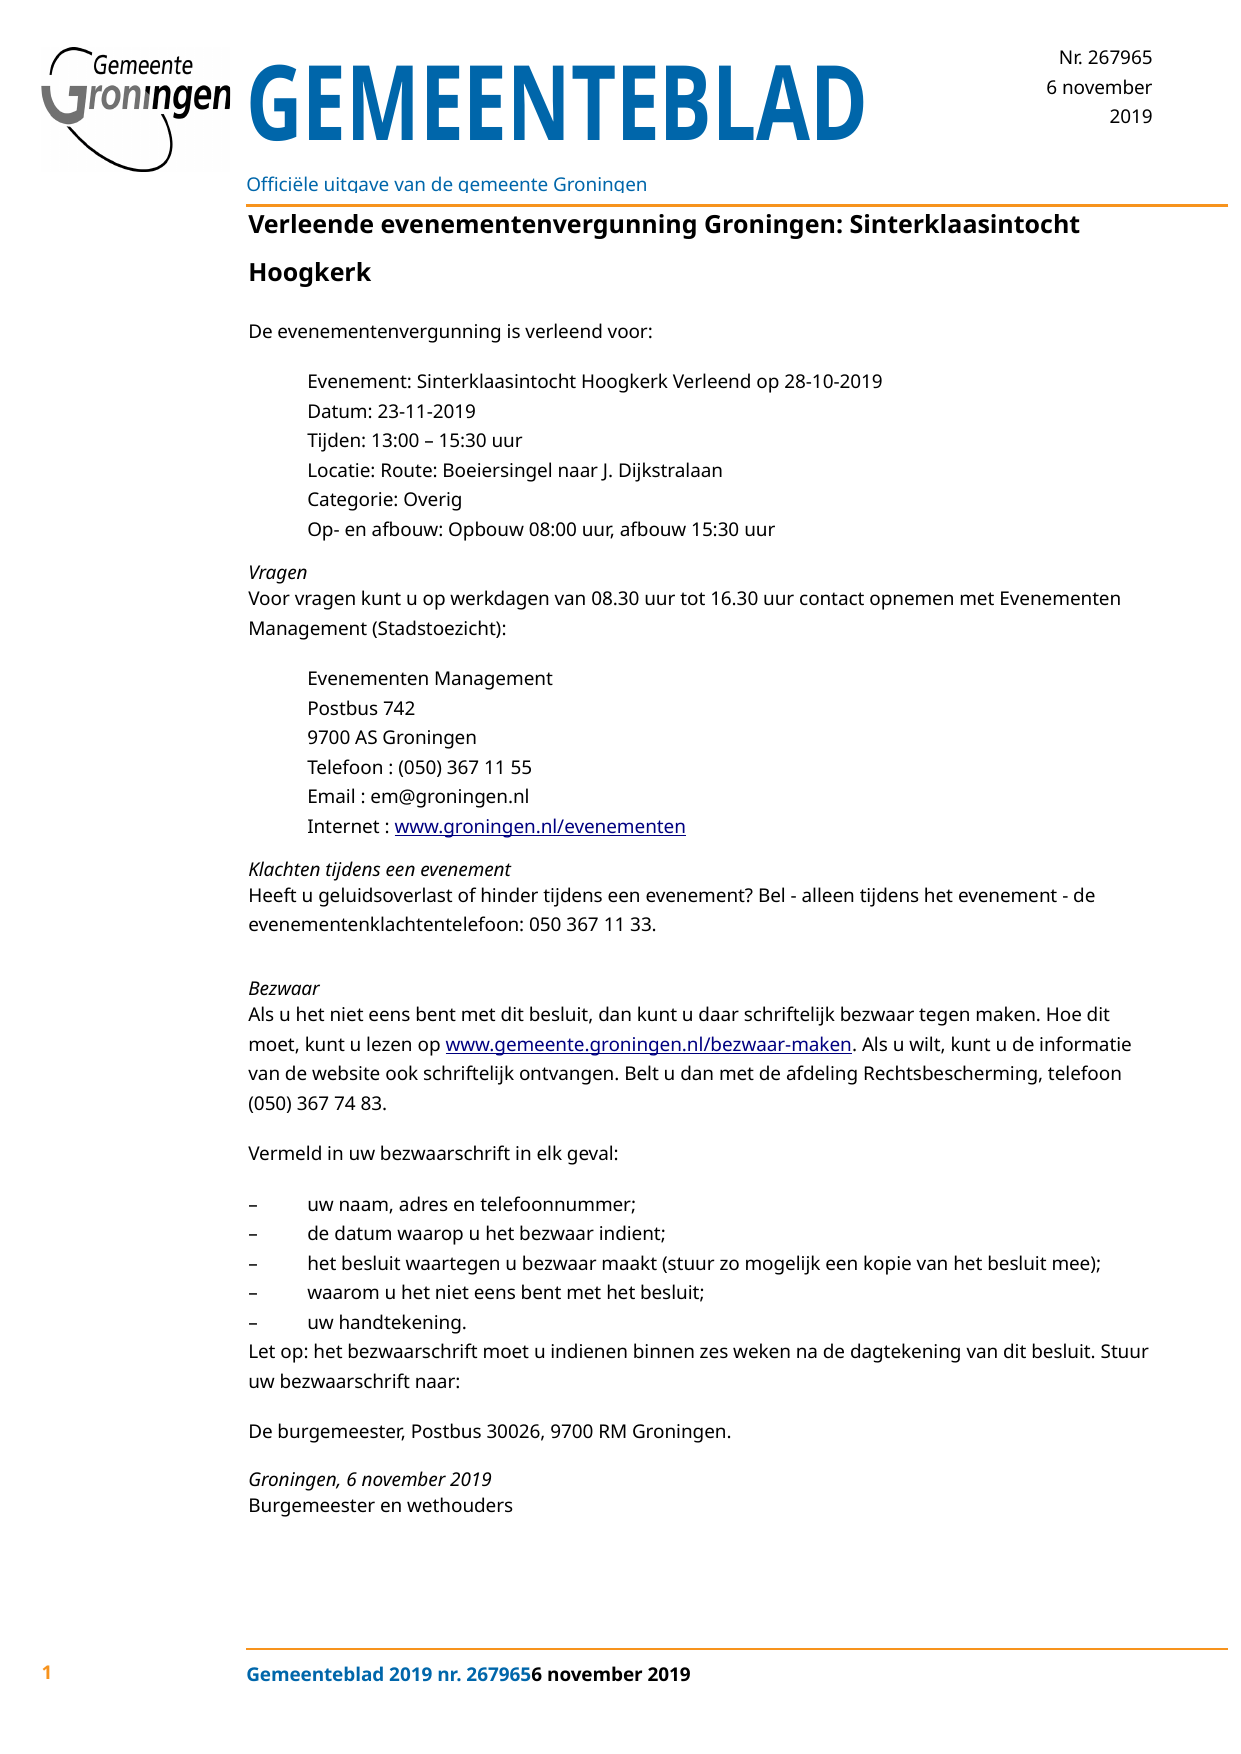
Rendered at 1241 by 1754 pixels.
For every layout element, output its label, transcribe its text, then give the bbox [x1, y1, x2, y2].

list waarom u het niet eens bent met het besluit; [248, 1279, 1152, 1305]
list Postbus 742 [248, 695, 1152, 720]
text Klachten tijdens een evenement [248, 856, 1152, 882]
list de datum waarop u het bezwaar indient; [248, 1220, 1152, 1246]
picture [41, 47, 231, 172]
list 9700 AS Groningen [248, 724, 1152, 750]
list Tijden: 13:00 – 15:30 uur [248, 427, 1152, 453]
text Let op: het bezwaarschrift moet u indienen binnen zes weken na de dagtekening van dit besluit. Stuur uw bezwaarschrift naar: [248, 1339, 1152, 1394]
list Telefoon : (050) 367 11 55 [248, 754, 1152, 779]
list Op- en afbouw: Opbouw 08:00 uur, afbouw 15:30 uur [248, 516, 1152, 542]
text Als u het niet eens bent met dit besluit, dan kunt u daar schriftelijk bezwaar tegen maken. Hoe dit moet, kunt u lezen op www.gemeente.groningen.nl/bezwaar-maken. Als u wilt, kunt u de informatie van de website ook schriftelijk ontvangen. Belt u dan met de afdeling Rechtsbescherming, telefoon (050) 367 74 83. [248, 1001, 1152, 1116]
list Email : em@groningen.nl [248, 783, 1152, 809]
list Categorie: Overig [248, 487, 1152, 512]
text Voor vragen kunt u op werkdagen van 08.30 uur tot 16.30 uur contact opnemen met Evenementen Management (Stadstoezicht): [248, 585, 1152, 640]
text De evenementenvergunning is verleend voor: [248, 318, 1152, 344]
text Bezwaar [248, 975, 1152, 1001]
list Internet : www.groningen.nl/evenementen [248, 813, 1152, 839]
text Groningen, 6 november 2019 [248, 1466, 1152, 1492]
text De burgemeester, Postbus 30026, 9700 RM Groningen. [248, 1419, 1152, 1444]
text Burgemeester en wethouders [248, 1492, 1152, 1518]
text Verleende evenementenvergunning Groningen: Sinterklaasintocht Hoogkerk [248, 207, 1152, 288]
text Vermeld in uw bezwaarschrift in elk geval: [248, 1140, 1152, 1166]
list Evenementen Management [248, 665, 1152, 691]
list uw naam, adres en telefoonnummer; [248, 1191, 1152, 1216]
list Datum: 23-11-2019 [248, 398, 1152, 424]
list uw handtekening. [248, 1309, 1152, 1335]
list Evenement: Sinterklaasintocht Hoogkerk Verleend op 28-10-2019 [248, 368, 1152, 394]
list het besluit waartegen u bezwaar maakt (stuur zo mogelijk een kopie van het besluit mee); [248, 1250, 1152, 1276]
list Locatie: Route: Boeiersingel naar J. Dijkstralaan [248, 457, 1152, 483]
text Heeft u geluidsoverlast of hinder tijdens een evenement? Bel - alleen tijdens het evenement - de evenementenklachtentelefoon: 050 367 11 33. [248, 882, 1152, 937]
text Vragen [248, 559, 1152, 585]
